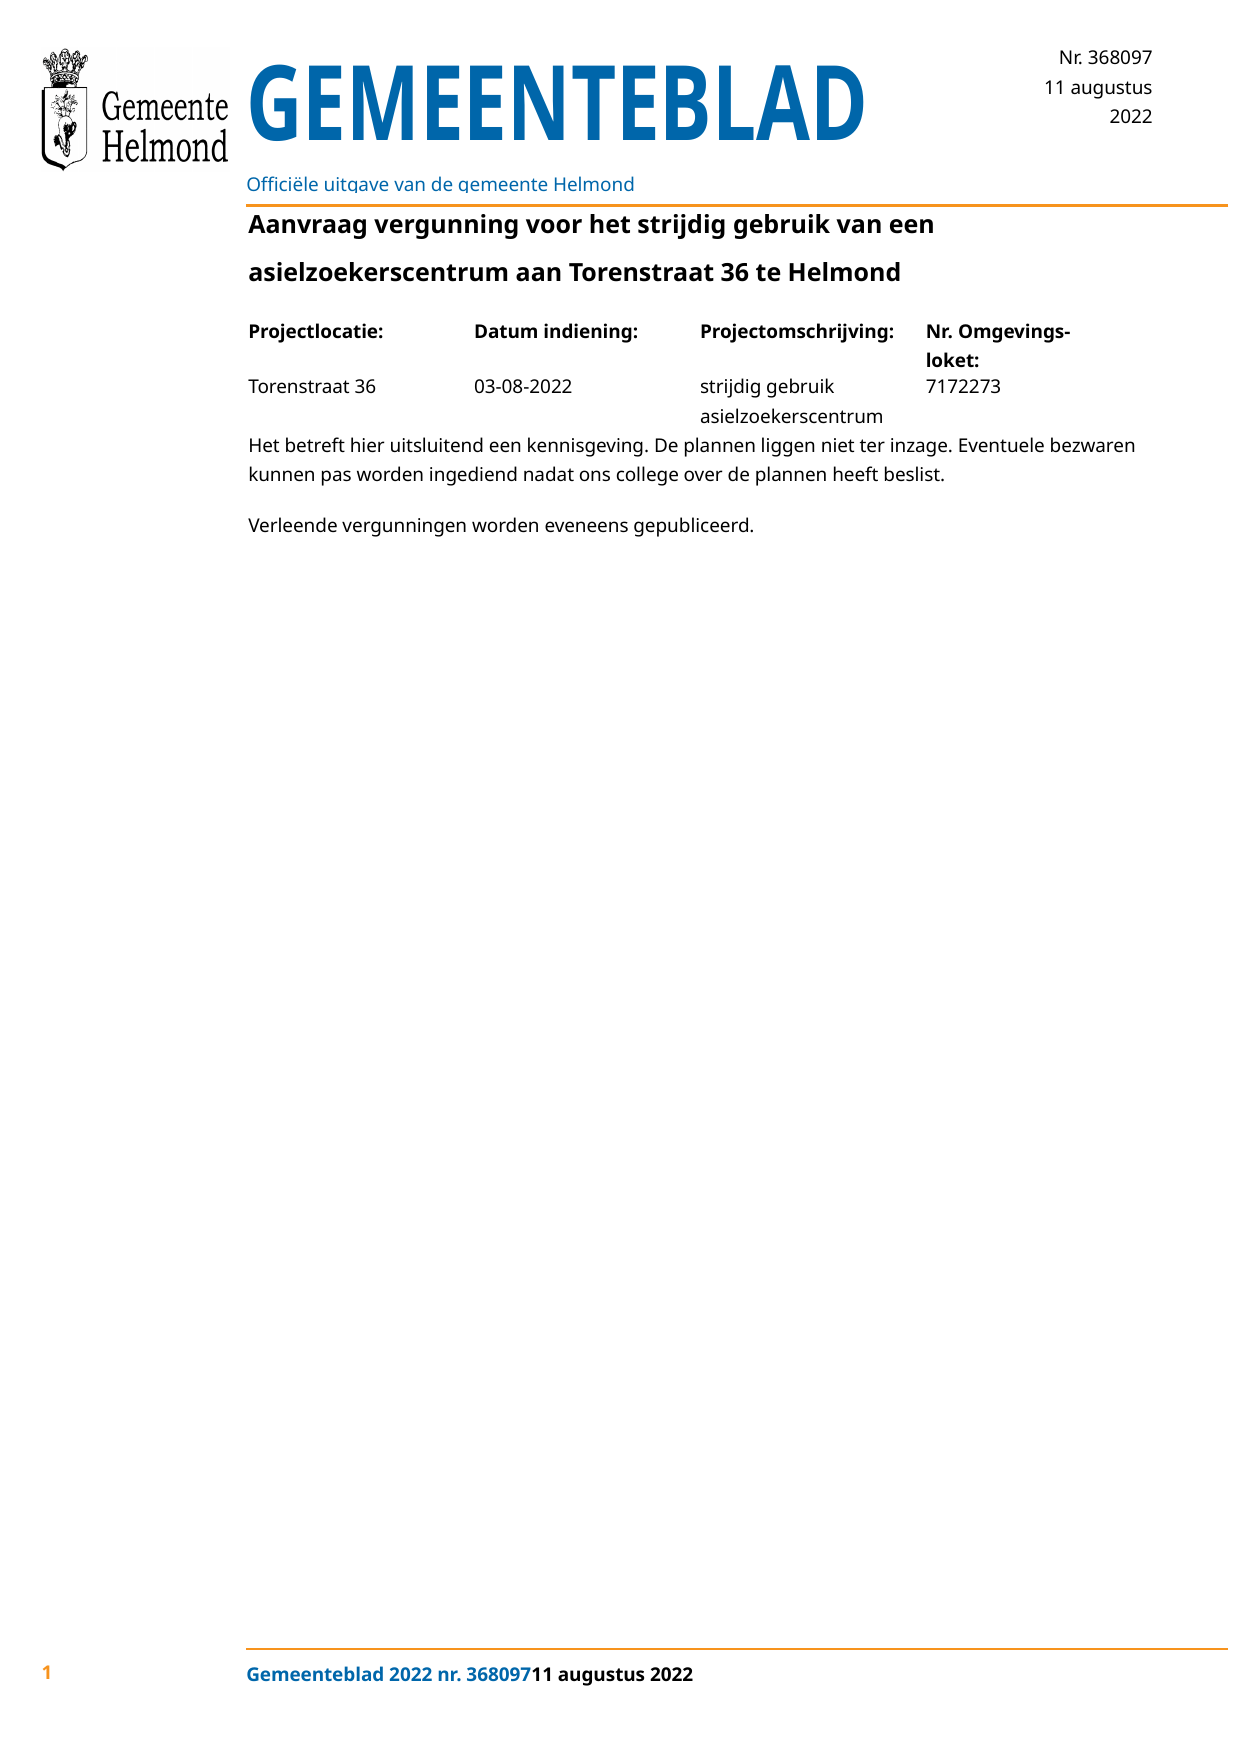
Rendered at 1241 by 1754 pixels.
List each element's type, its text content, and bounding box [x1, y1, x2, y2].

text Aanvraag vergunning voor het strijdig gebruik van een asielzoekerscentrum aan Torenstraat 36 te Helmond [248, 207, 1152, 288]
table_header Projectlocatie: [248, 318, 474, 373]
text Het betreft hier uitsluitend een kennisgeving. De plannen liggen niet ter inzage. Eventuele bezwaren kunnen pas worden ingediend nadat ons college over de plannen heeft beslist. [248, 432, 1152, 487]
text Verleende vergunningen worden eveneens gepubliceerd. [248, 512, 1152, 538]
table_header Nr. Omgevings- loket: [926, 318, 1152, 373]
table_cell strijdig gebruik asielzoekerscentrum [700, 373, 926, 429]
picture [41, 47, 231, 172]
table_cell 03-08-2022 [474, 373, 700, 429]
table_header Projectomschrijving: [700, 318, 926, 373]
table_header Datum indiening: [474, 318, 700, 373]
table_cell 7172273 [926, 373, 1152, 429]
table_cell Torenstraat 36 [248, 373, 474, 429]
